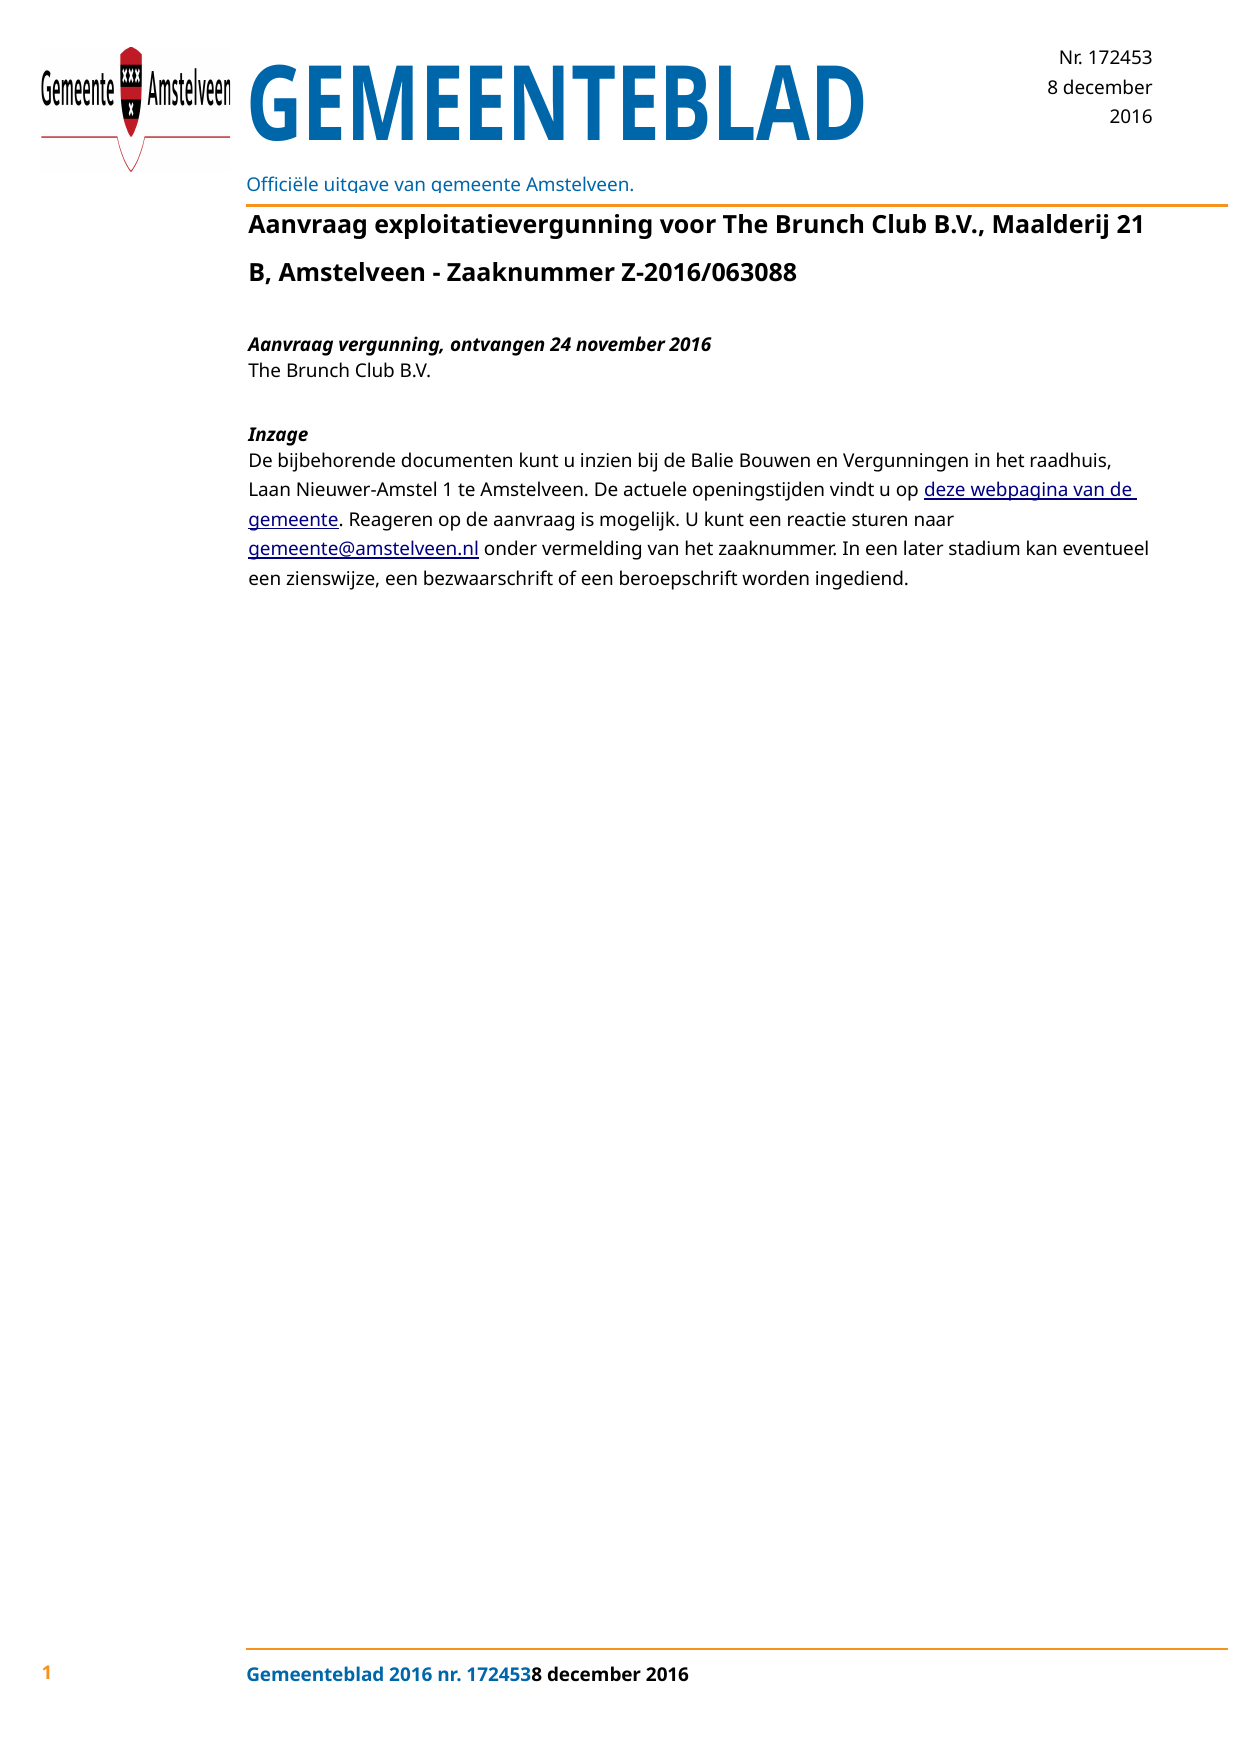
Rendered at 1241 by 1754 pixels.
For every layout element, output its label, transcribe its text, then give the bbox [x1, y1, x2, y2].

text Inzage [248, 421, 1152, 447]
picture [41, 47, 231, 172]
text Aanvraag exploitatievergunning voor The Brunch Club B.V., Maalderij 21 B, Amstelveen - Zaaknummer Z-2016/063088 [248, 207, 1152, 288]
text The Brunch Club B.V. [248, 357, 1152, 383]
text Aanvraag vergunning, ontvangen 24 november 2016 [248, 331, 1152, 357]
text De bijbehorende documenten kunt u inzien bij de Balie Bouwen en Vergunningen in het raadhuis, Laan Nieuwer-Amstel 1 te Amstelveen. De actuele openingstijden vindt u op deze webpagina van de gemeente. Reageren op de aanvraag is mogelijk. U kunt een reactie sturen naar gemeente@amstelveen.nl onder vermelding van het zaaknummer. In een later stadium kan eventueel een zienswijze, een bezwaarschrift of een beroepschrift worden ingediend. [248, 447, 1152, 591]
